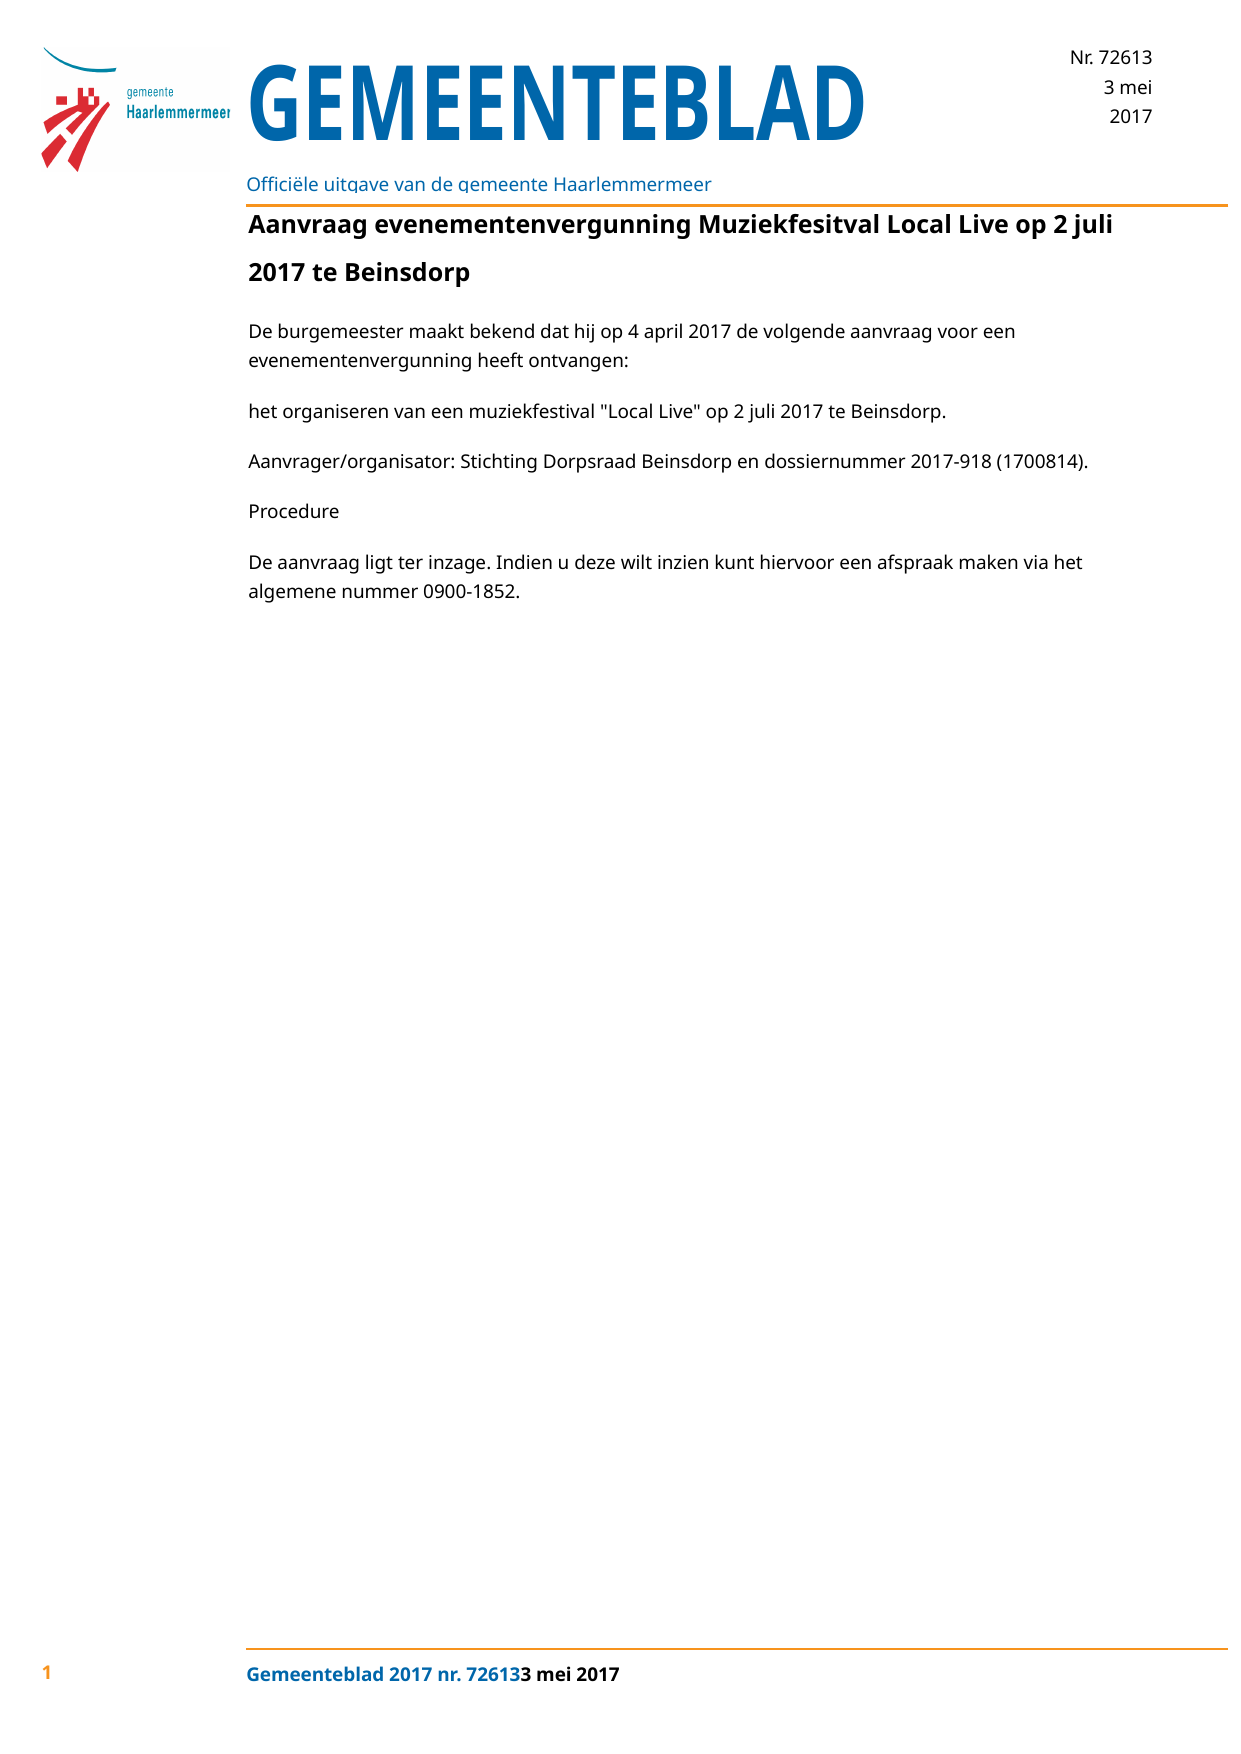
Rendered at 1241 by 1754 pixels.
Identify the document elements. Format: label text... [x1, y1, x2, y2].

text De aanvraag ligt ter inzage. Indien u deze wilt inzien kunt hiervoor een afspraak maken via het algemene nummer 0900-1852. [248, 549, 1152, 604]
text Aanvraag evenementenvergunning Muziekfesitval Local Live op 2 juli 2017 te Beinsdorp [248, 207, 1152, 288]
text Procedure [248, 499, 1152, 524]
text Aanvrager/organisator: Stichting Dorpsraad Beinsdorp en dossiernummer 2017-918 (1700814). [248, 448, 1152, 474]
text het organiseren van een muziekfestival "Local Live" op 2 juli 2017 te Beinsdorp. [248, 398, 1152, 424]
text De burgemeester maakt bekend dat hij op 4 april 2017 de volgende aanvraag voor een evenementenvergunning heeft ontvangen: [248, 318, 1152, 373]
picture [41, 47, 231, 172]
